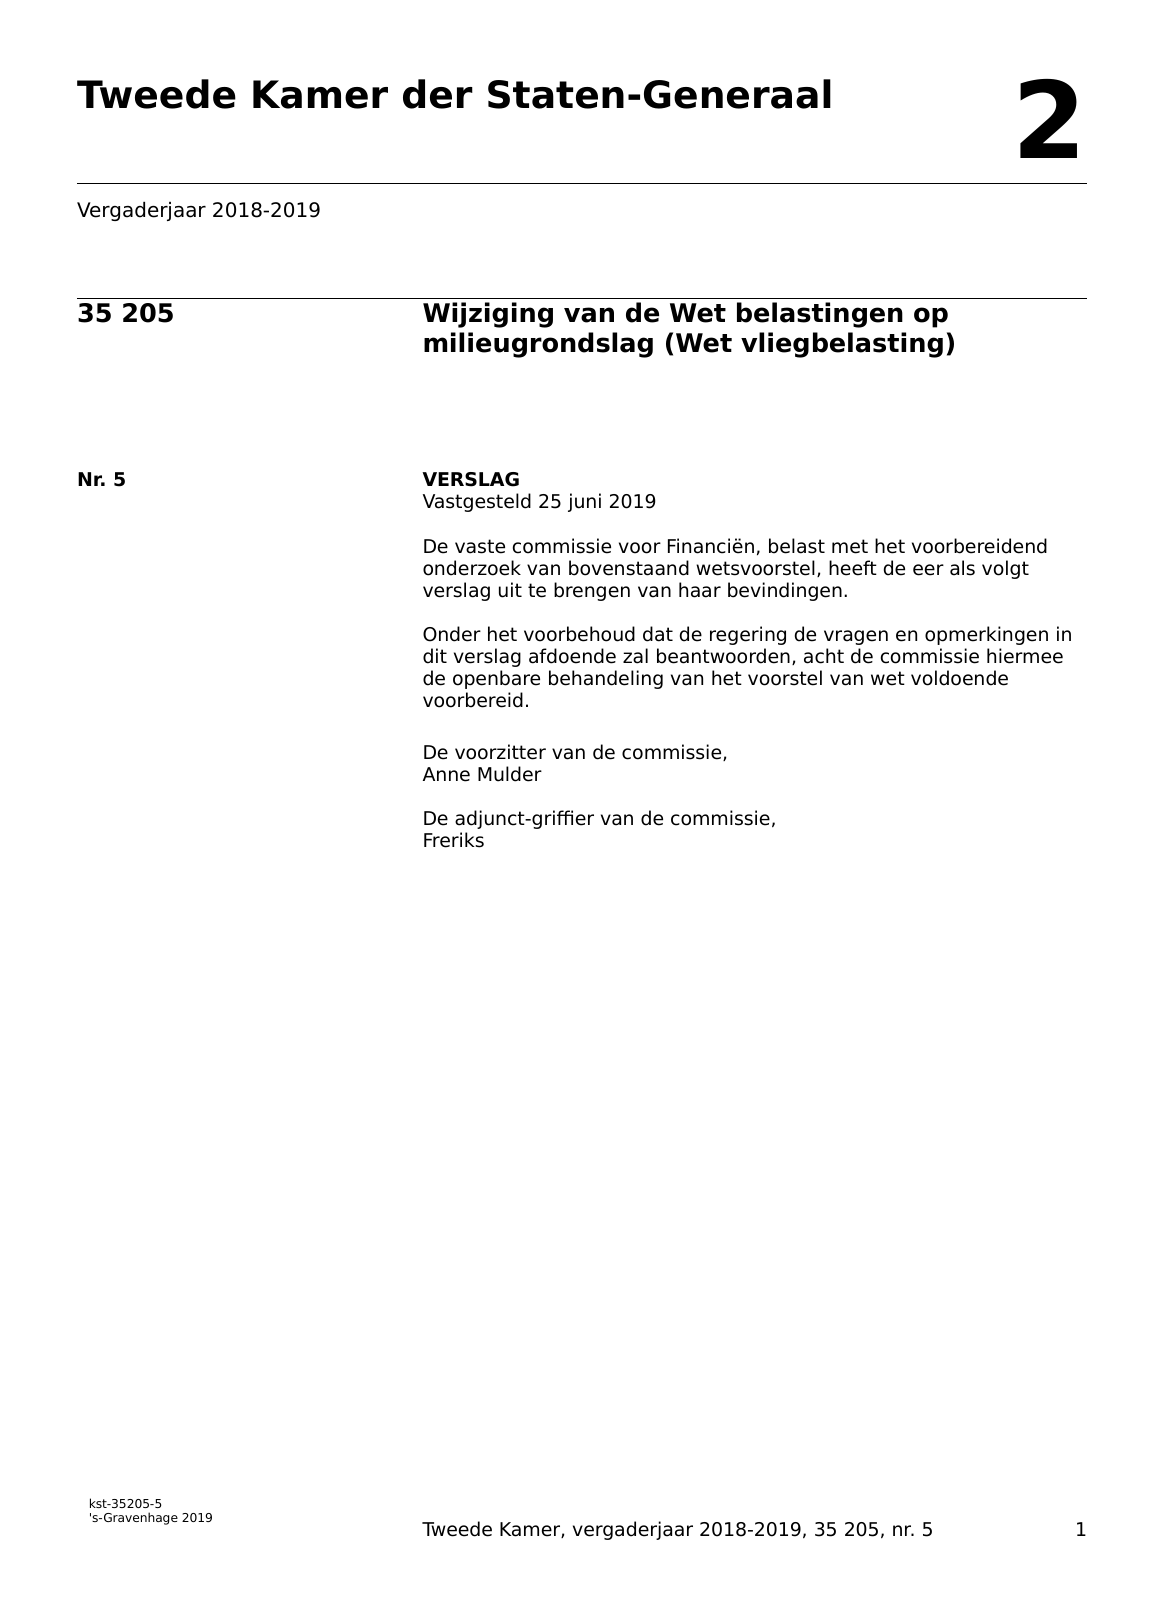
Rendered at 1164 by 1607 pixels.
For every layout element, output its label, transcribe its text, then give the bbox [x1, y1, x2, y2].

text Onder het voorbehoud dat de regering de vragen en opmerkingen in dit verslag afdoende zal beantwoorden, acht de commissie hiermee de openbare behandeling van het voorstel van wet voldoende voorbereid. [422, 624, 1087, 712]
text De voorzitter van de commissie, Anne Mulder [422, 742, 1087, 786]
text De vaste commissie voor Financiën, belast met het voorbereidend onderzoek van bovenstaand wetsvoorstel, heeft de eer als volgt verslag uit te brengen van haar bevindingen. [422, 536, 1087, 601]
table_header 2 [886, 59, 1087, 183]
text Vastgesteld 25 juni 2019 [422, 491, 1087, 513]
table_cell Vergaderjaar 2018-2019 [77, 184, 1087, 298]
text De adjunct-griffier van de commissie, Freriks [422, 808, 1087, 852]
subtitle Nr. 5 VERSLAG [77, 469, 1087, 491]
subtitle 35 205 Wijziging van de Wet belastingen op milieugrondslag (Wet vliegbelasting) [77, 299, 1087, 358]
text kst-35205-5 [88, 1497, 323, 1511]
text 's-Gravenhage 2019 [88, 1511, 323, 1525]
table_header Tweede Kamer der Staten-Generaal [77, 59, 886, 183]
